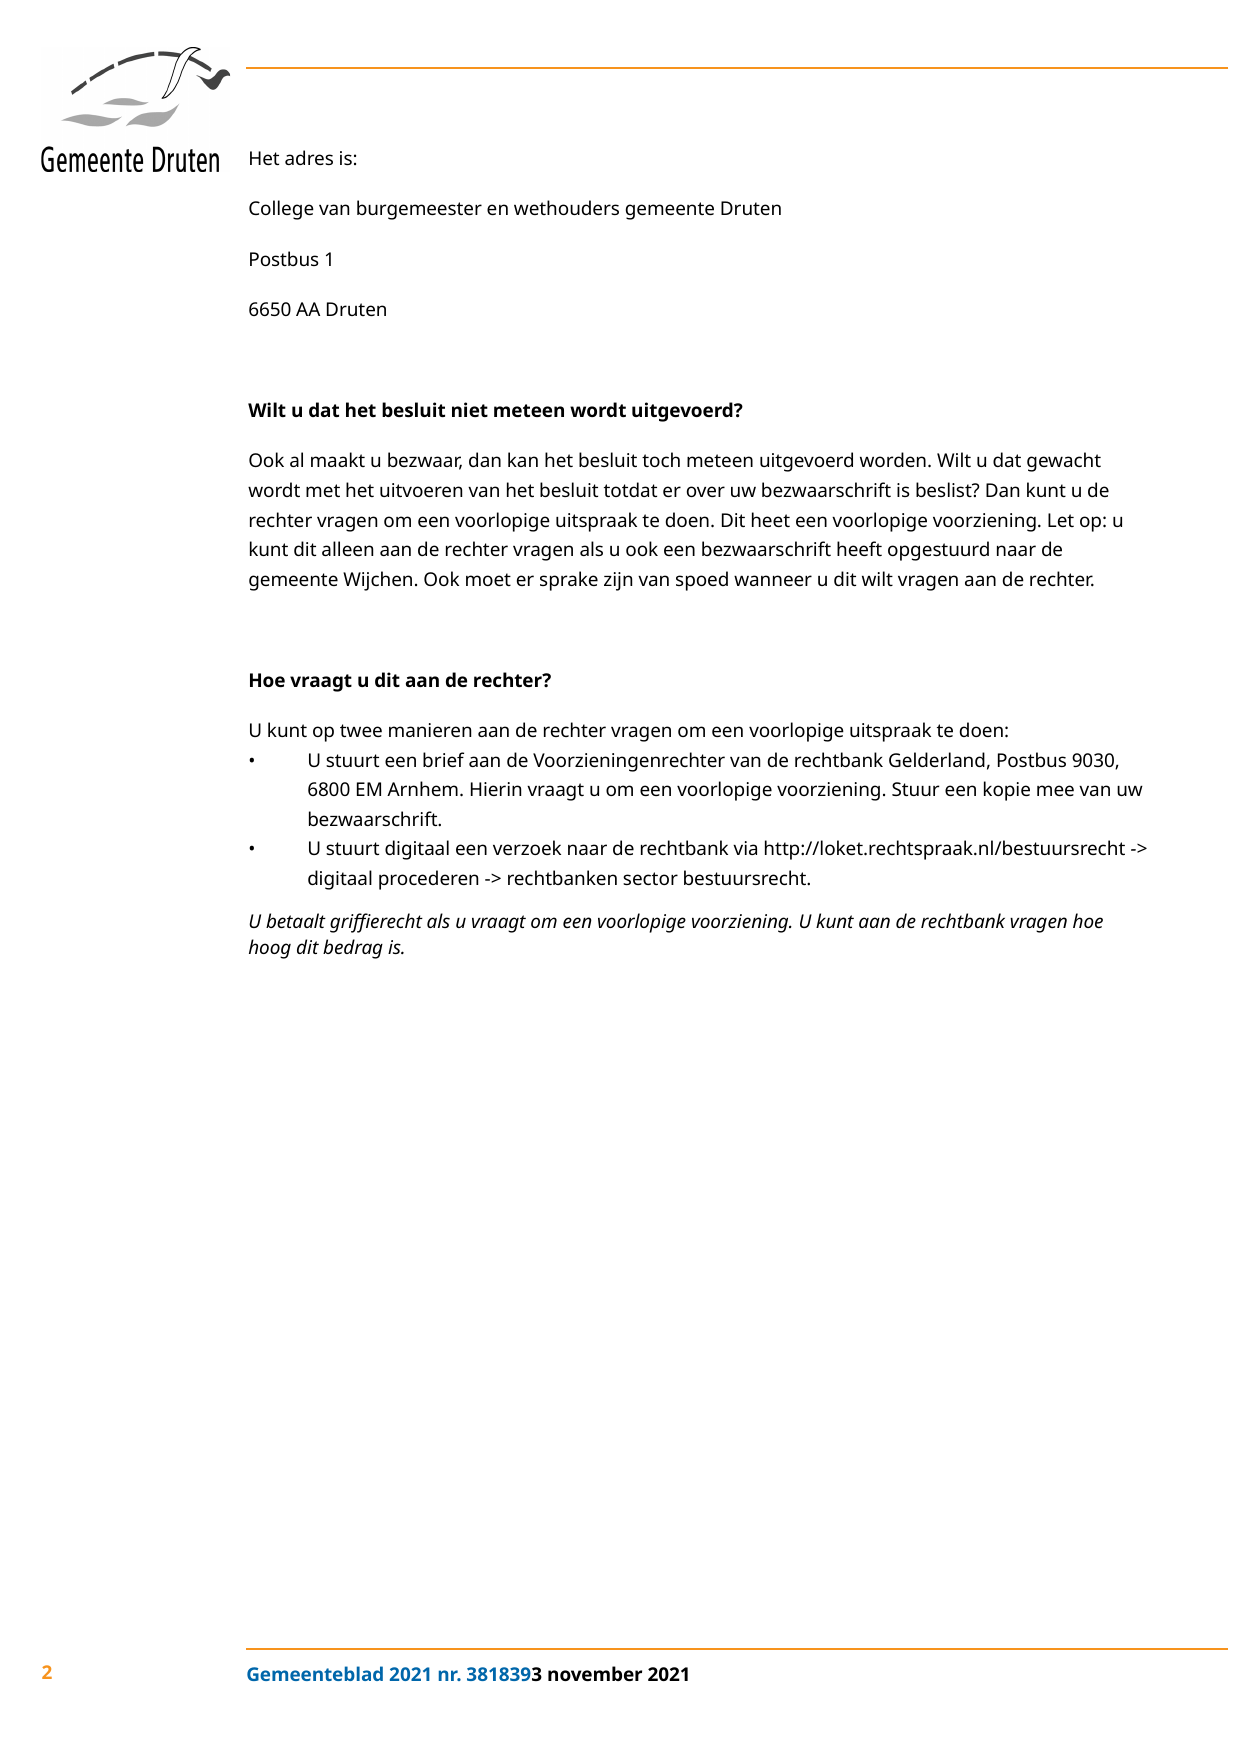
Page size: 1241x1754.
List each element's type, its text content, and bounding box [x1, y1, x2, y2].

text Hoe vraagt u dit aan de rechter? [248, 667, 1152, 693]
text Het adres is: [248, 145, 1152, 171]
text U betaalt griffierecht als u vraagt om een voorlopige voorziening. U kunt aan de rechtbank vragen hoe hoog dit bedrag is. [248, 908, 1152, 960]
text College van burgemeester en wethouders gemeente Druten [248, 196, 1152, 221]
text Postbus 1 [248, 246, 1152, 272]
text Wilt u dat het besluit niet meteen wordt uitgevoerd? [248, 397, 1152, 423]
picture [41, 47, 231, 172]
list U stuurt een brief aan de Voorzieningenrechter van de rechtbank Gelderland, Postbus 9030, 6800 EM Arnhem. Hierin vraagt u om een voorlopige voorziening. Stuur een kopie mee van uw bezwaarschrift. [248, 747, 1152, 832]
text Ook al maakt u bezwaar, dan kan het besluit toch meteen uitgevoerd worden. Wilt u dat gewacht wordt met het uitvoeren van het besluit totdat er over uw bezwaarschrift is beslist? Dan kunt u de rechter vragen om een voorlopige uitspraak te doen. Dit heet een voorlopige voorziening. Let op: u kunt dit alleen aan de rechter vragen als u ook een bezwaarschrift heeft opgestuurd naar de gemeente Wijchen. Ook moet er sprake zijn van spoed wanneer u dit wilt vragen aan de rechter. [248, 448, 1152, 592]
text U kunt op twee manieren aan de rechter vragen om een voorlopige uitspraak te doen: [248, 717, 1152, 743]
list U stuurt digitaal een verzoek naar de rechtbank via http://loket.rechtspraak.nl/bestuursrecht -> digitaal procederen -> rechtbanken sector bestuursrecht. [248, 836, 1152, 891]
text 6650 AA Druten [248, 296, 1152, 322]
